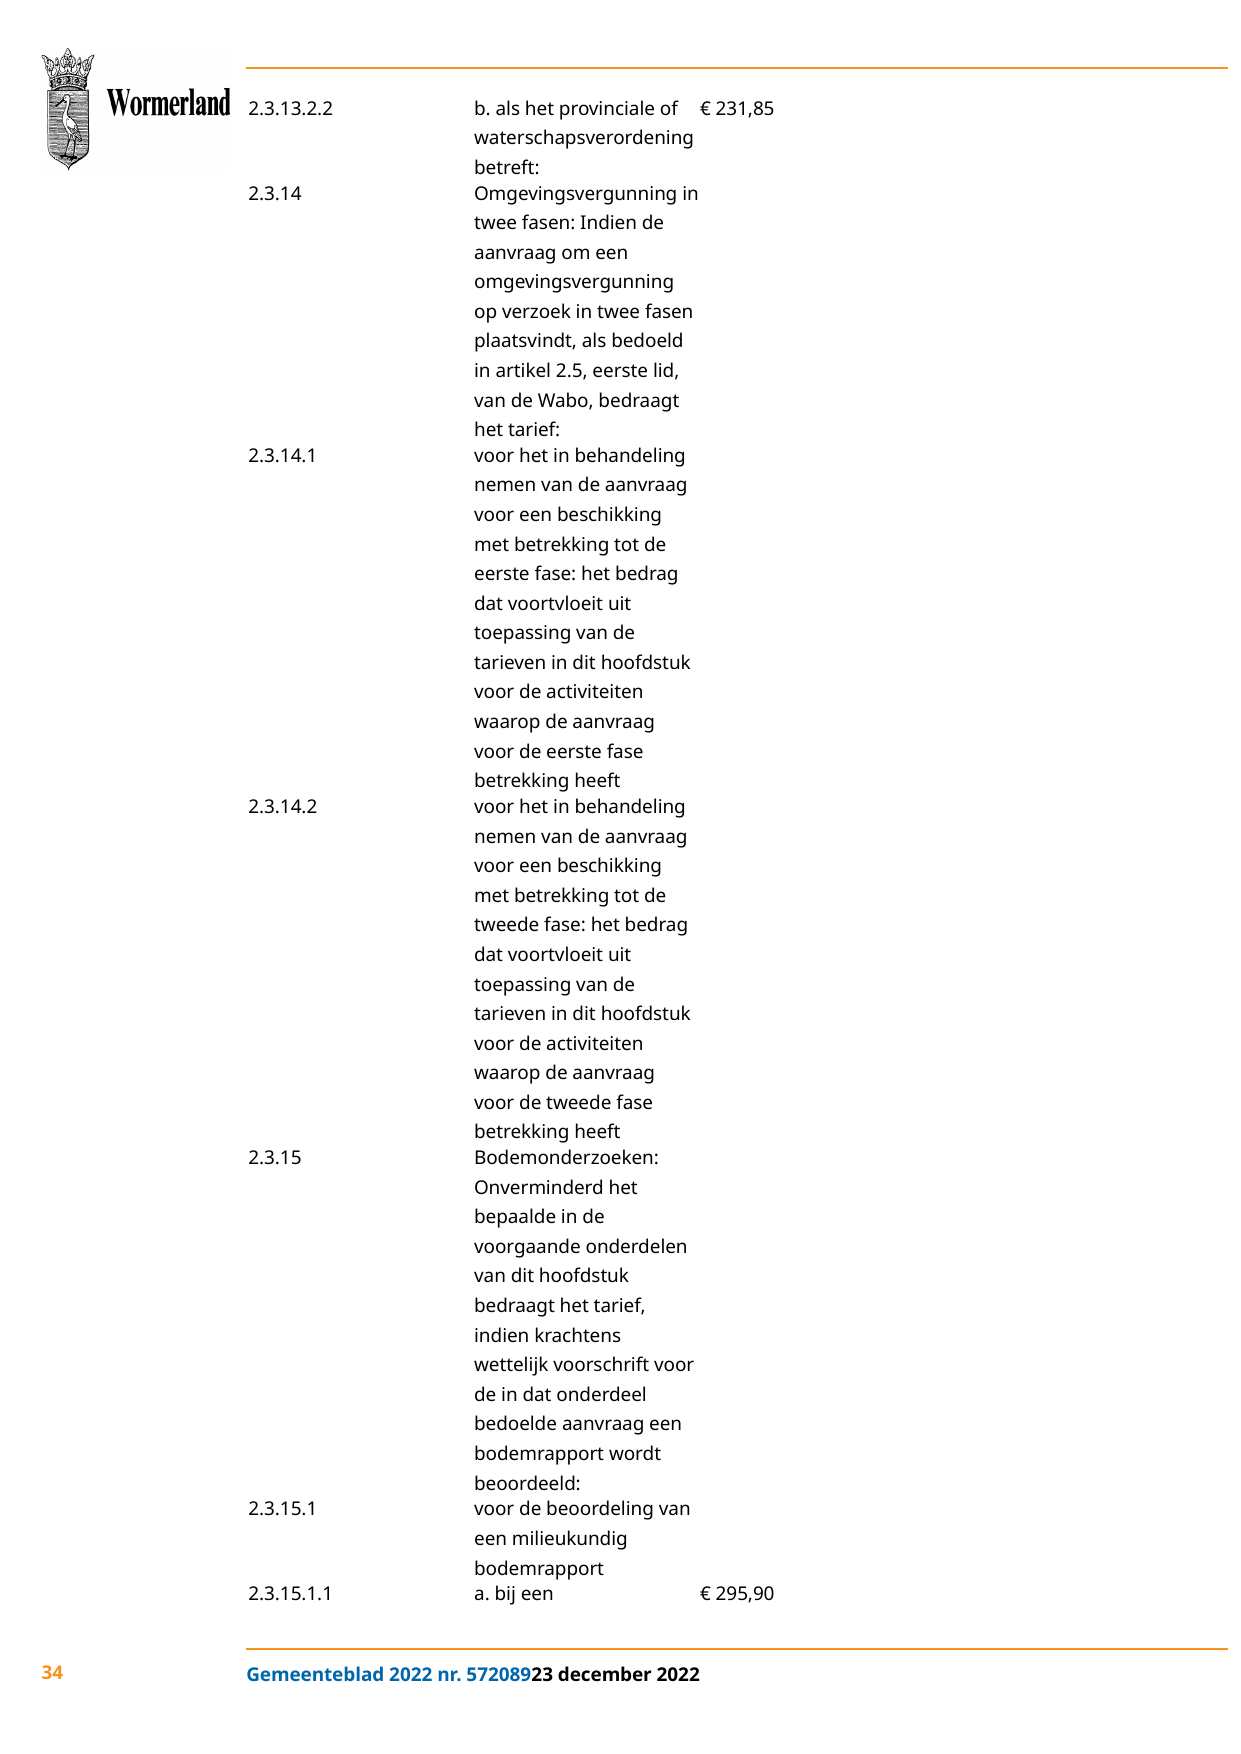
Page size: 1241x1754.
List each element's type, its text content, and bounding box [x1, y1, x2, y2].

table_cell € 295,90 [700, 1580, 926, 1606]
table_cell [926, 1144, 1152, 1496]
table_cell Omgevingsvergunning in twee fasen: Indien de aanvraag om een omgevingsvergunning op verzoek in twee fasen plaatsvindt, als bedoeld in artikel 2.5, eerste lid, van de Wabo, bedraagt het tarief: [474, 180, 700, 442]
table_cell [926, 1496, 1152, 1580]
picture [41, 47, 231, 172]
table_cell voor de beoordeling van een milieukundig bodemrapport [474, 1496, 700, 1580]
table_cell voor het in behandeling nemen van de aanvraag voor een beschikking met betrekking tot de tweede fase: het bedrag dat voortvloeit uit toepassing van de tarieven in dit hoofdstuk voor de activiteiten waarop de aanvraag voor de tweede fase betrekking heeft [474, 793, 700, 1144]
table_cell [926, 95, 1152, 180]
table_cell [926, 442, 1152, 793]
table_cell [700, 1144, 926, 1496]
table_cell [700, 1496, 926, 1580]
table_cell 2.3.14 [248, 180, 474, 442]
table_cell [926, 1580, 1152, 1606]
table_cell 2.3.15 [248, 1144, 474, 1496]
table_cell voor het in behandeling nemen van de aanvraag voor een beschikking met betrekking tot de eerste fase: het bedrag dat voortvloeit uit toepassing van de tarieven in dit hoofdstuk voor de activiteiten waarop de aanvraag voor de eerste fase betrekking heeft [474, 442, 700, 793]
table_cell € 231,85 [700, 95, 926, 180]
table_cell a. bij een [474, 1580, 700, 1606]
table_cell [700, 442, 926, 793]
table_cell [926, 793, 1152, 1144]
table_cell [700, 180, 926, 442]
table_cell 2.3.15.1.1 [248, 1580, 474, 1606]
table_cell [700, 793, 926, 1144]
table_cell 2.3.13.2.2 [248, 95, 474, 180]
table_cell 2.3.14.1 [248, 442, 474, 793]
table_cell 2.3.14.2 [248, 793, 474, 1144]
table_cell Bodemonderzoeken: Onverminderd het bepaalde in de voorgaande onderdelen van dit hoofdstuk bedraagt het tarief, indien krachtens wettelijk voorschrift voor de in dat onderdeel bedoelde aanvraag een bodemrapport wordt beoordeeld: [474, 1144, 700, 1496]
table_cell [926, 180, 1152, 442]
table_cell 2.3.15.1 [248, 1496, 474, 1580]
table_cell b. als het provinciale of waterschapsverordening betreft: [474, 95, 700, 180]
